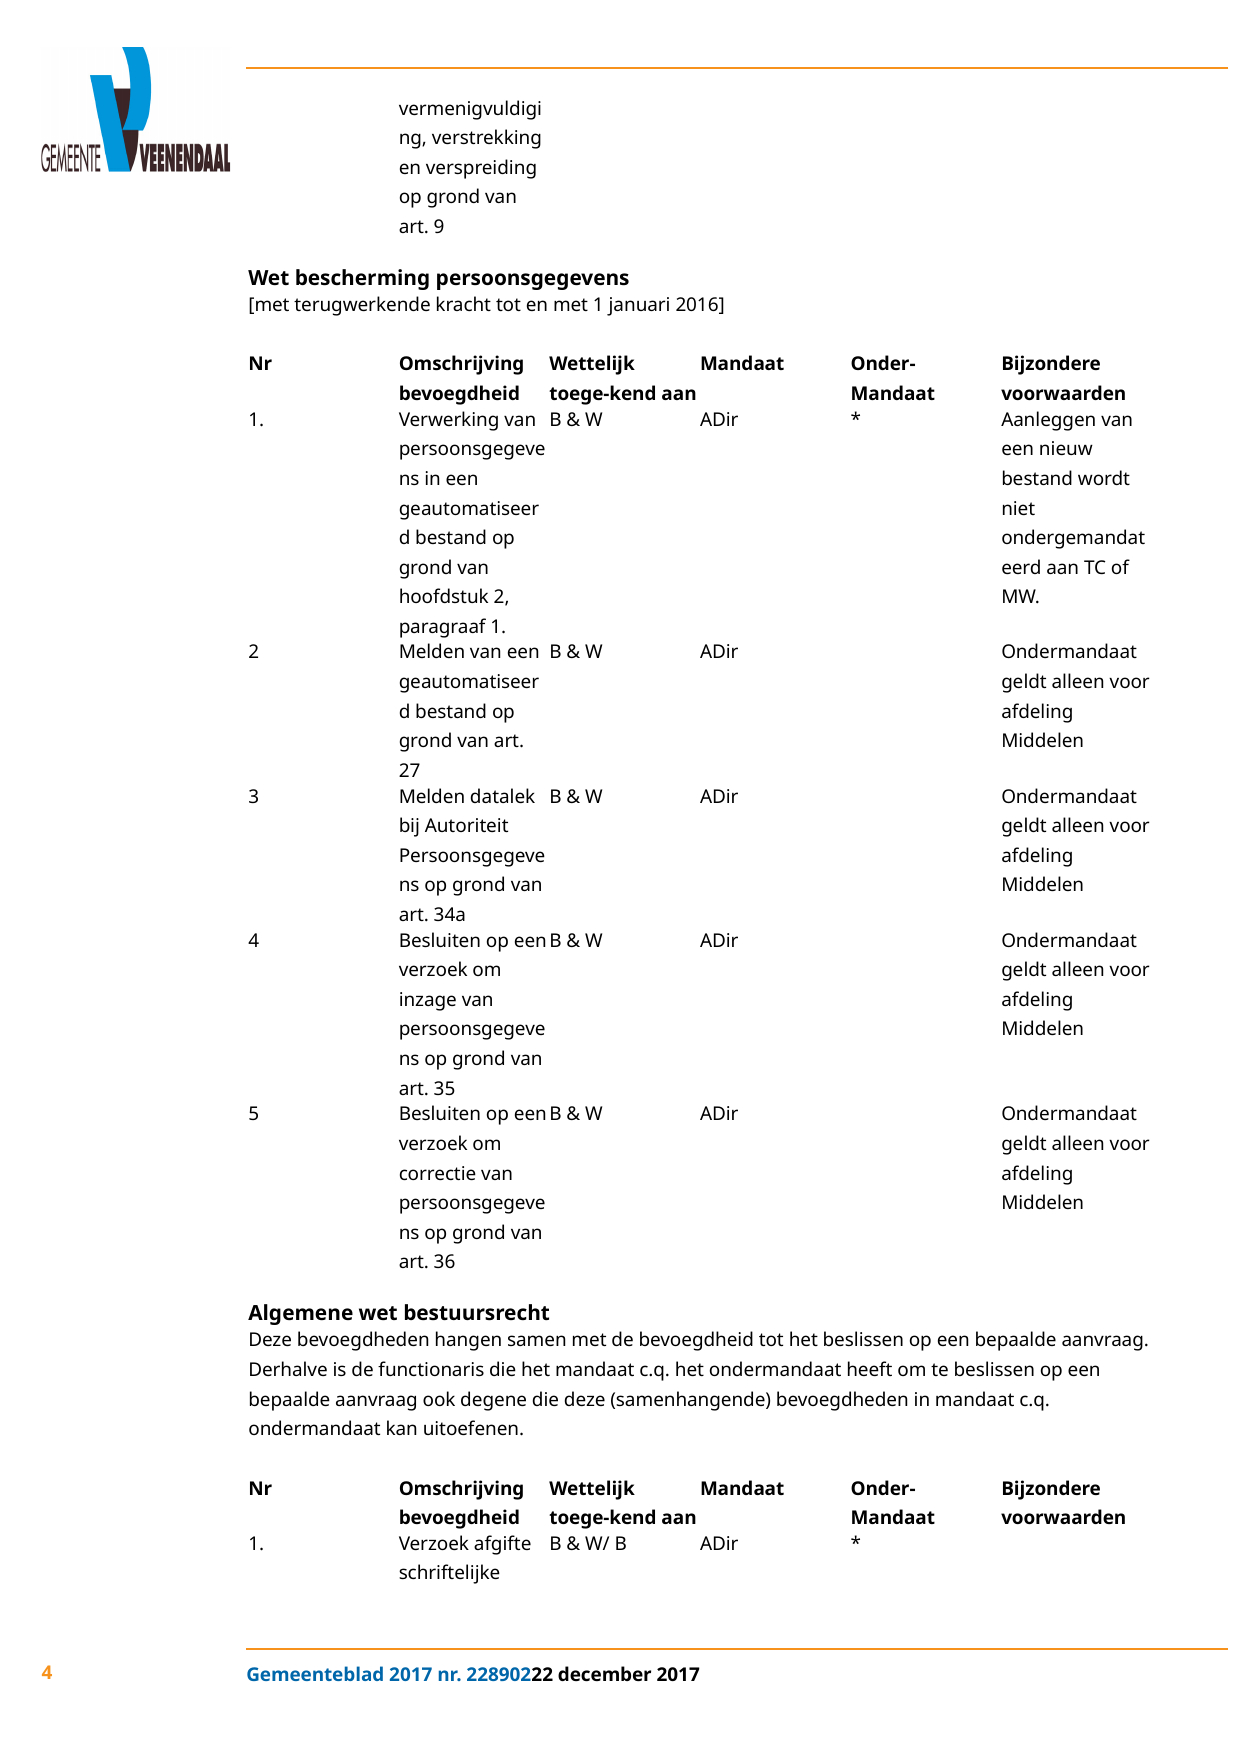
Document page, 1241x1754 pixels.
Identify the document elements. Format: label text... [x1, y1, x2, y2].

table_cell B & W [549, 927, 700, 1101]
table_cell [248, 1530, 398, 1585]
table_cell Melden van een geautomatiseerd bestand op grond van art. 27 [399, 639, 549, 783]
table_cell B & W [549, 783, 700, 927]
table_header Wettelijk toege-kend aan [549, 1475, 700, 1530]
table_cell Besluiten op een verzoek om correctie van persoonsgegevens op grond van art. 36 [399, 1101, 549, 1274]
table_cell * [850, 406, 1001, 639]
table_header Onder- Mandaat [850, 1475, 1001, 1530]
table_cell [850, 783, 1001, 927]
table_header Mandaat [700, 1475, 850, 1530]
table_cell [850, 927, 1001, 1101]
picture [123, 47, 231, 172]
table_header Wettelijk toege-kend aan [549, 351, 700, 406]
table_cell Verzoek afgifte schriftelijke [399, 1530, 549, 1585]
table_cell [850, 95, 1001, 239]
table_cell ADir [700, 406, 850, 639]
table_cell vermenigvuldiging, verstrekking en verspreiding op grond van art. 9 [399, 95, 549, 239]
text Deze bevoegdheden hangen samen met de bevoegdheid tot het beslissen op een bepaalde aanvraag. Derhalve is de functionaris die het mandaat c.q. het ondermandaat heeft om te beslissen op een bepaalde aanvraag ook degene die deze (samenhangende) bevoegdheden in mandaat c.q. ondermandaat kan uitoefenen. [248, 1327, 1152, 1441]
table_cell [248, 95, 398, 239]
table_cell B & W [549, 406, 700, 639]
table_cell B & W [549, 1101, 700, 1274]
table_header Nr [248, 351, 398, 406]
table_cell Melden datalek bij Autoriteit Persoonsgegevens op grond van art. 34a [399, 783, 549, 927]
table_cell [1001, 95, 1152, 239]
table_cell B & W/ B [549, 1530, 700, 1585]
text Algemene wet bestuursrecht [248, 1298, 1152, 1327]
table_cell Ondermandaat geldt alleen voor afdeling Middelen [1001, 1101, 1152, 1274]
table_cell [248, 639, 398, 783]
table_cell [850, 1101, 1001, 1274]
table_cell Aanleggen van een nieuw bestand wordt niet ondergemandateerd aan TC of MW. [1001, 406, 1152, 639]
table_cell [248, 783, 398, 927]
table_cell [248, 1101, 398, 1274]
text [met terugwerkende kracht tot en met 1 januari 2016] [248, 291, 1152, 317]
table_cell Ondermandaat geldt alleen voor afdeling Middelen [1001, 783, 1152, 927]
table_cell ADir [700, 639, 850, 783]
table_cell [549, 95, 700, 239]
table_cell Ondermandaat geldt alleen voor afdeling Middelen [1001, 927, 1152, 1101]
table_header Bijzondere voorwaarden [1001, 351, 1152, 406]
table_header Bijzondere voorwaarden [1001, 1475, 1152, 1530]
table_header Mandaat [700, 351, 850, 406]
table_cell [248, 927, 398, 1101]
table_cell [850, 639, 1001, 783]
table_cell B & W [549, 639, 700, 783]
table_cell Verwerking van persoonsgegevens in een geautomatiseerd bestand op grond van hoofdstuk 2, paragraaf 1. [399, 406, 549, 639]
picture [41, 47, 130, 172]
table_cell ADir [700, 1101, 850, 1274]
table_cell ADir [700, 927, 850, 1101]
table_header Omschrijving bevoegdheid [399, 351, 549, 406]
table_cell ADir [700, 1530, 850, 1585]
table_cell [248, 406, 398, 639]
table_header Omschrijving bevoegdheid [399, 1475, 549, 1530]
text Wet bescherming persoonsgegevens [248, 263, 1152, 291]
table_header Onder- Mandaat [850, 351, 1001, 406]
table_cell ADir [700, 783, 850, 927]
table_cell [1001, 1530, 1152, 1585]
table_cell * [850, 1530, 1001, 1585]
table_header Nr [248, 1475, 398, 1530]
table_cell [700, 95, 850, 239]
table_cell Ondermandaat geldt alleen voor afdeling Middelen [1001, 639, 1152, 783]
table_cell Besluiten op een verzoek om inzage van persoonsgegevens op grond van art. 35 [399, 927, 549, 1101]
